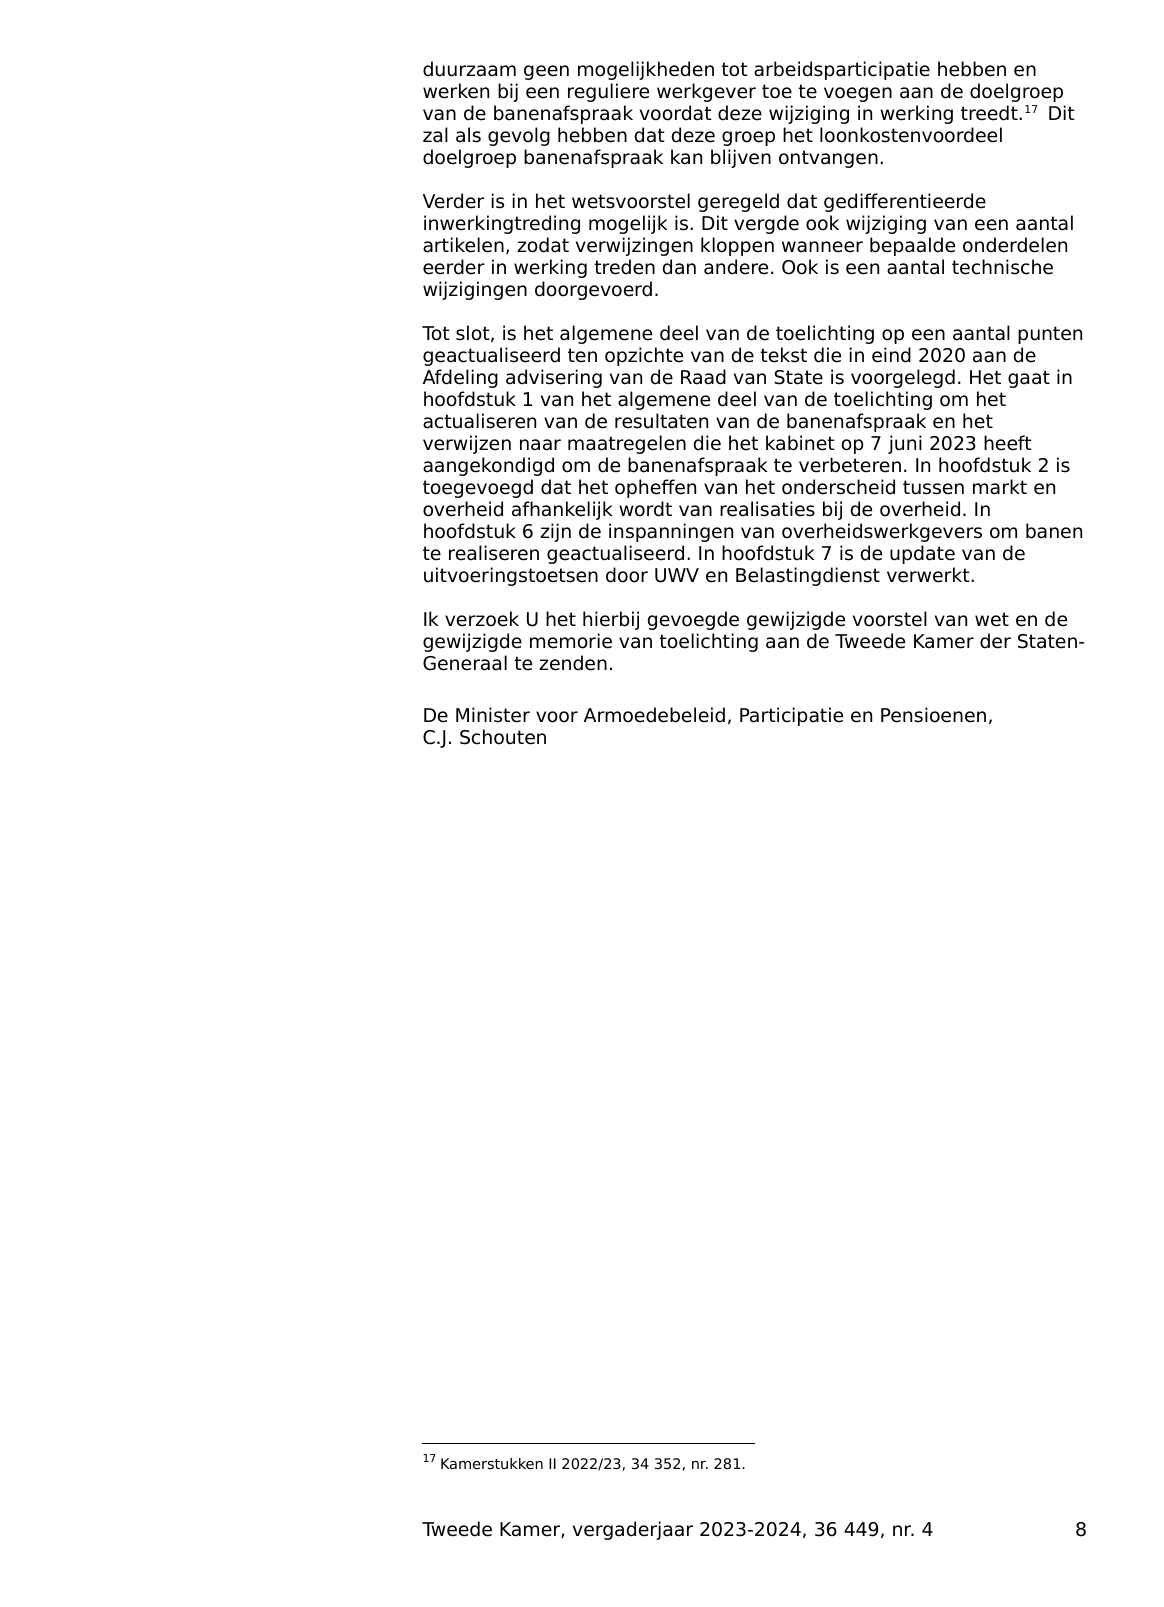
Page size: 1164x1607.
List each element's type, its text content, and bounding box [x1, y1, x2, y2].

text duurzaam geen mogelijkheden tot arbeidsparticipatie hebben en werken bij een reguliere werkgever toe te voegen aan de doelgroep van de banenafspraak voordat deze wijziging in werking treedt. Dit zal als gevolg hebben dat deze groep het loonkostenvoordeel doelgroep banenafspraak kan blijven ontvangen. [422, 59, 1087, 169]
text De Minister voor Armoedebeleid, Participatie en Pensioenen, C.J. Schouten [422, 705, 1087, 749]
text Verder is in het wetsvoorstel geregeld dat gedifferentieerde inwerkingtreding mogelijk is. Dit vergde ook wijziging van een aantal artikelen, zodat verwijzingen kloppen wanneer bepaalde onderdelen eerder in werking treden dan andere. Ook is een aantal technische wijzigingen doorgevoerd. [422, 191, 1087, 301]
text Kamerstukken II 2022/23, 34 352, nr. 281. [422, 1452, 1087, 1474]
text Ik verzoek U het hierbij gevoegde gewijzigde voorstel van wet en de gewijzigde memorie van toelichting aan de Tweede Kamer der Staten-Generaal te zenden. [422, 609, 1087, 675]
text Tot slot, is het algemene deel van de toelichting op een aantal punten geactualiseerd ten opzichte van de tekst die in eind 2020 aan de Afdeling advisering van de Raad van State is voorgelegd. Het gaat in hoofdstuk 1 van het algemene deel van de toelichting om het actualiseren van de resultaten van de banenafspraak en het verwijzen naar maatregelen die het kabinet op 7 juni 2023 heeft aangekondigd om de banenafspraak te verbeteren. In hoofdstuk 2 is toegevoegd dat het opheffen van het onderscheid tussen markt en overheid afhankelijk wordt van realisaties bij de overheid. In hoofdstuk 6 zijn de inspanningen van overheidswerkgevers om banen te realiseren geactualiseerd. In hoofdstuk 7 is de update van de uitvoeringstoetsen door UWV en Belastingdienst verwerkt. [422, 323, 1087, 587]
